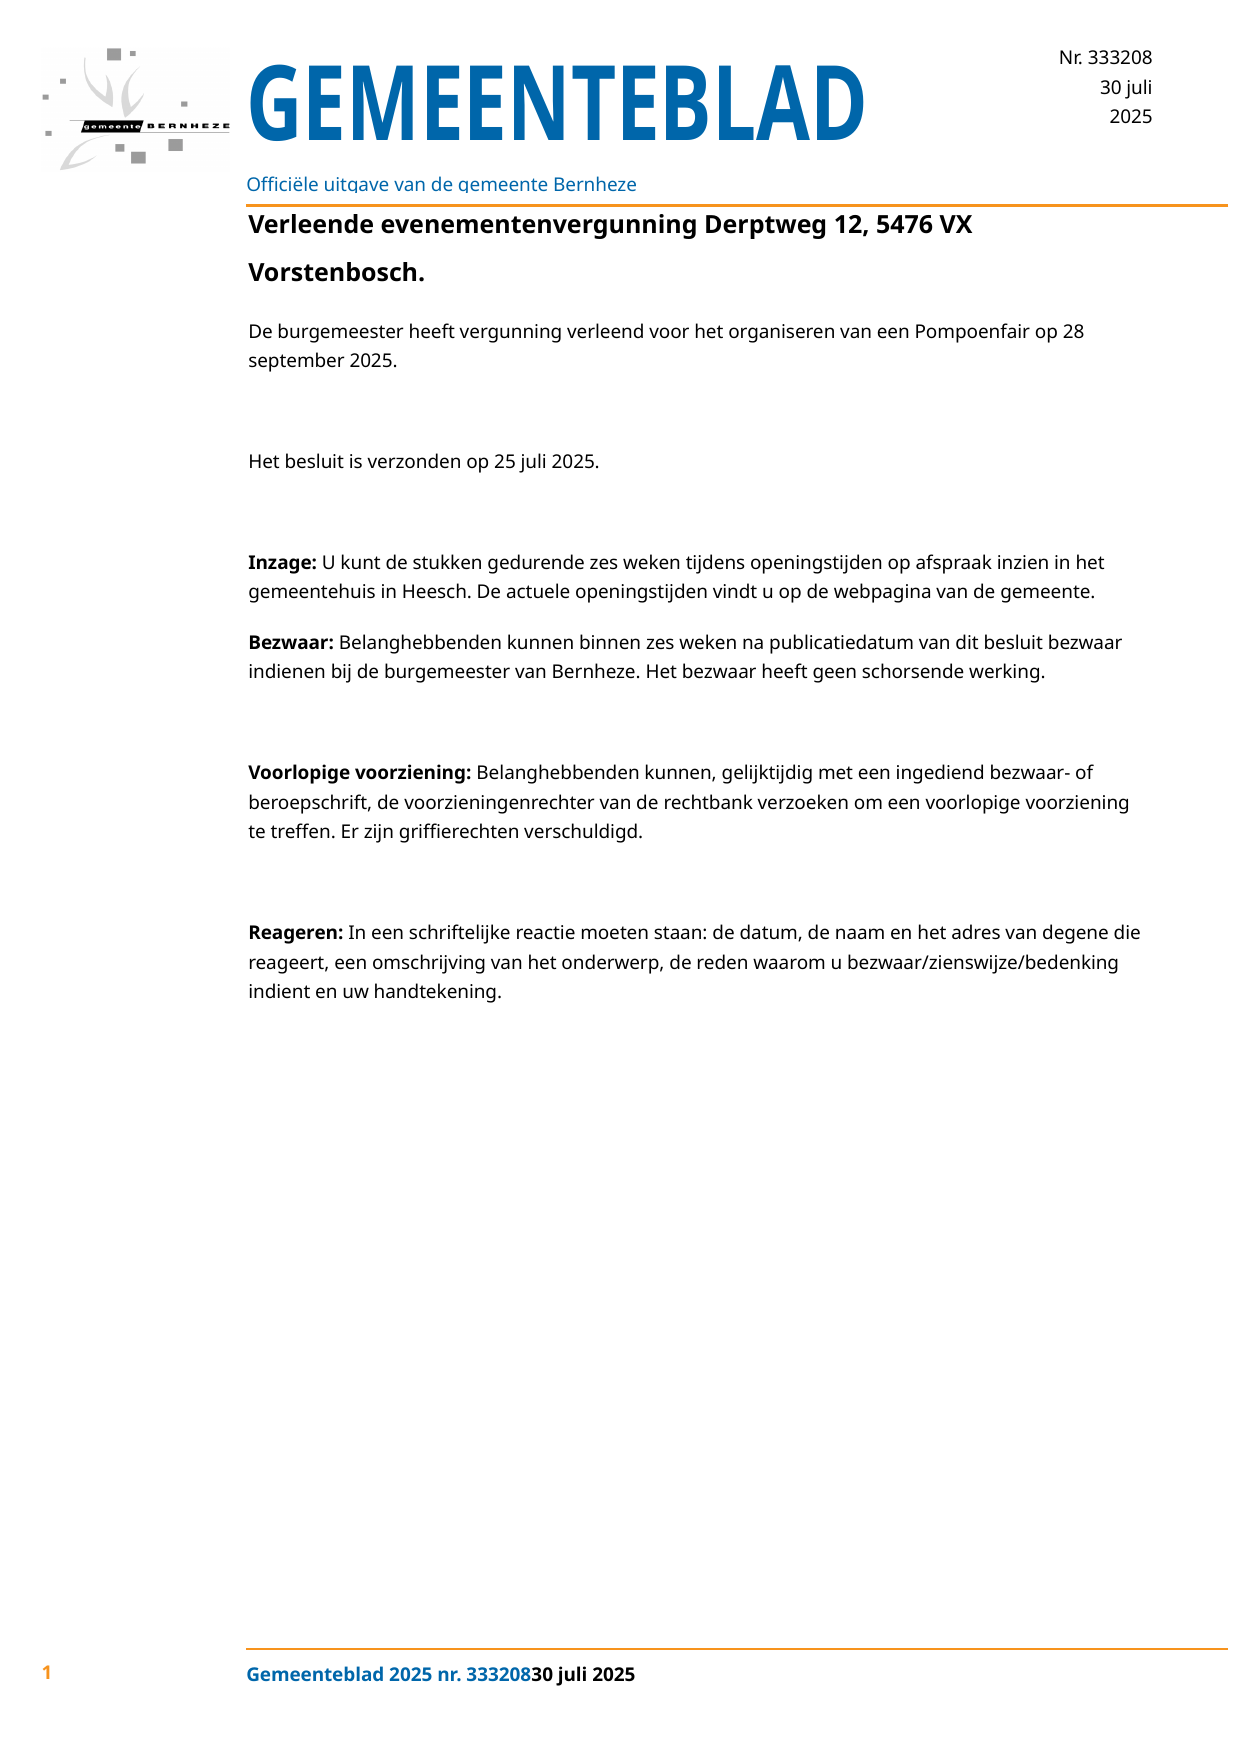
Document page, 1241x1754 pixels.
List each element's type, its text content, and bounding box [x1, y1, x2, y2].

text De burgemeester heeft vergunning verleend voor het organiseren van een Pompoenfair op 28 september 2025. [248, 318, 1152, 373]
text Verleende evenementenvergunning Derptweg 12, 5476 VX Vorstenbosch. [248, 207, 1152, 288]
text Het besluit is verzonden op 25 juli 2025. [248, 448, 1152, 474]
text Voorlopige voorziening: Belanghebbenden kunnen, gelijktijdig met een ingediend bezwaar- of beroepschrift, de voorzieningenrechter van de rechtbank verzoeken om een voorlopige voorziening te treffen. Er zijn griffierechten verschuldigd. [248, 759, 1152, 844]
picture [41, 47, 231, 172]
text Reageren: In een schriftelijke reactie moeten staan: de datum, de naam en het adres van degene die reageert, een omschrijving van het onderwerp, de reden waarom u bezwaar/zienswijze/bedenking indient en uw handtekening. [248, 919, 1152, 1004]
text Inzage: U kunt de stukken gedurende zes weken tijdens openingstijden op afspraak inzien in het gemeentehuis in Heesch. De actuele openingstijden vindt u op de webpagina van de gemeente. [248, 549, 1152, 604]
text Bezwaar: Belanghebbenden kunnen binnen zes weken na publicatiedatum van dit besluit bezwaar indienen bij de burgemeester van Bernheze. Het bezwaar heeft geen schorsende werking. [248, 629, 1152, 684]
